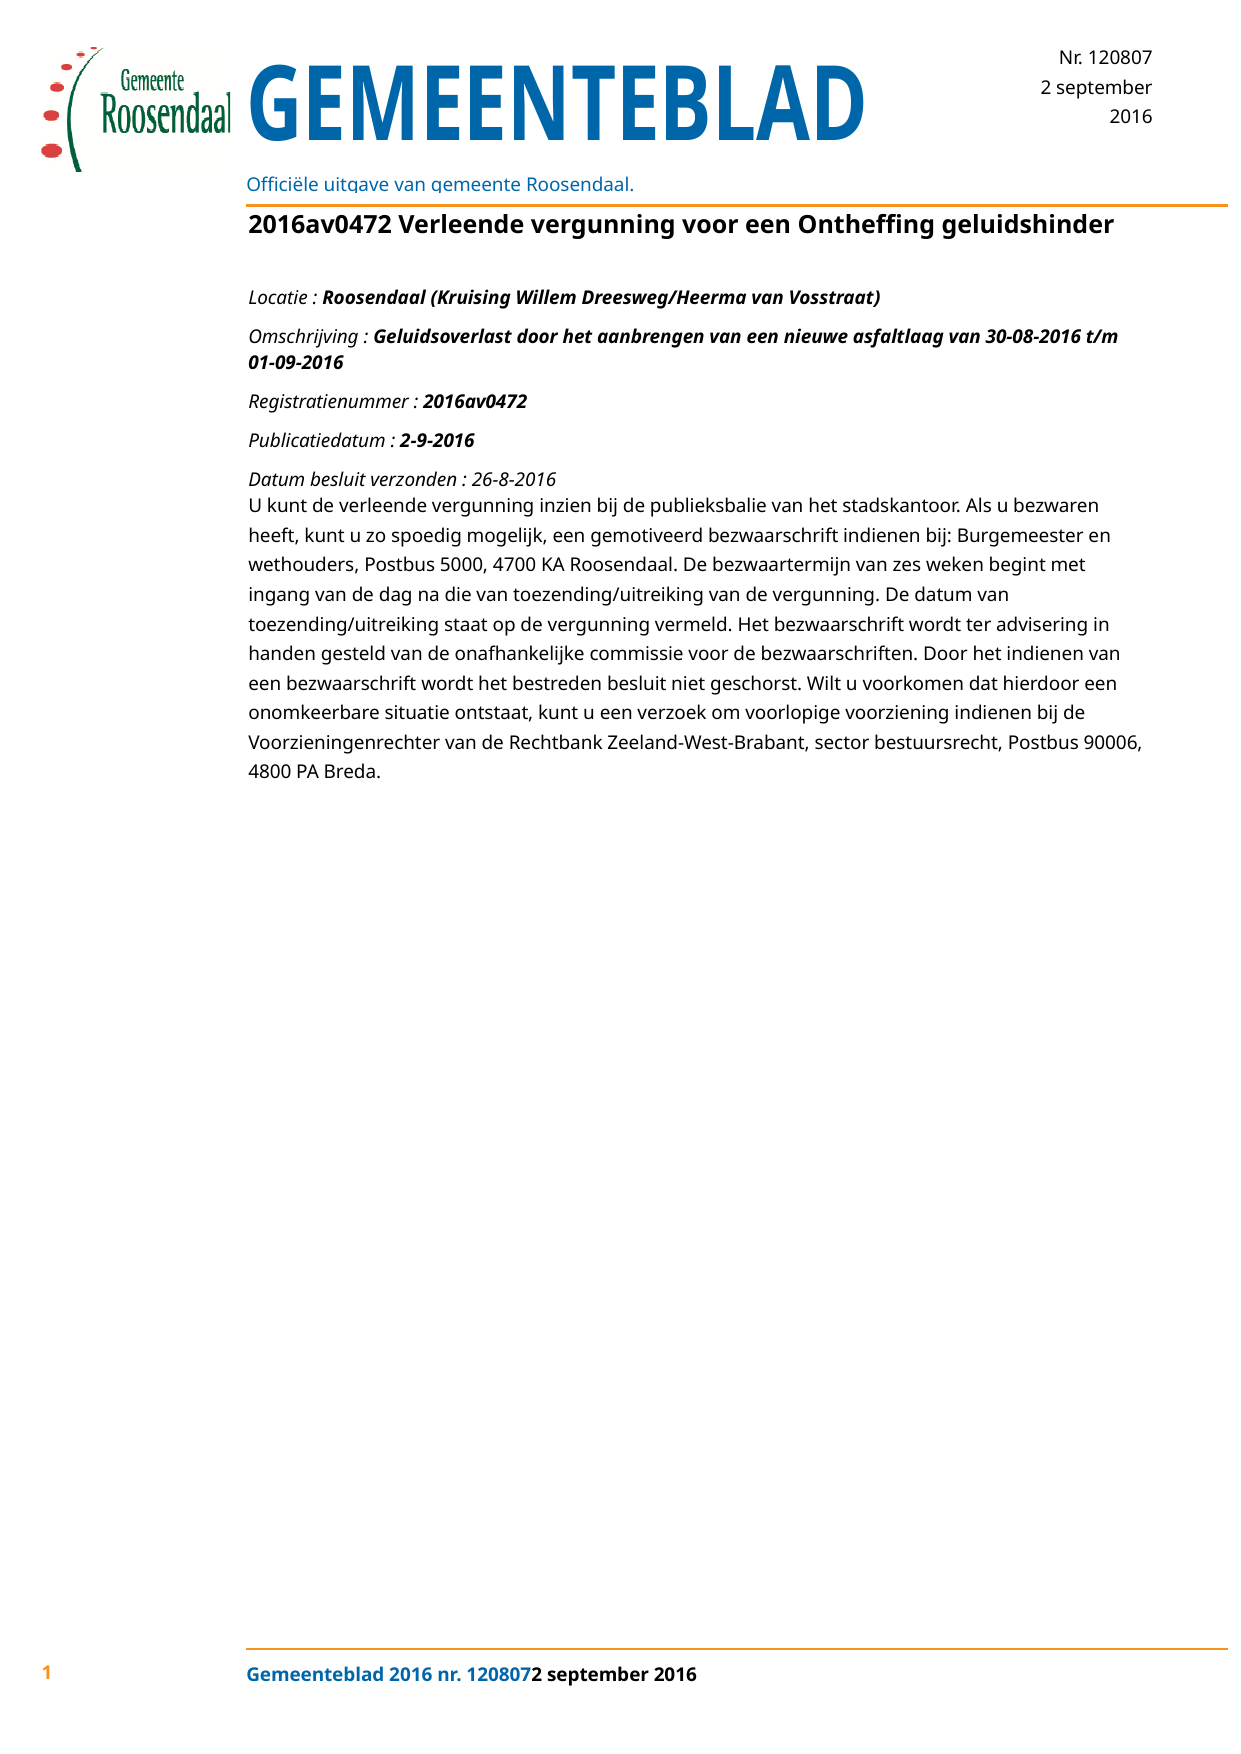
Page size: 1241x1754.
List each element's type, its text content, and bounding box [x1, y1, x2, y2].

picture [41, 47, 231, 172]
text U kunt de verleende vergunning inzien bij de publieksbalie van het stadskantoor. Als u bezwaren heeft, kunt u zo spoedig mogelijk, een gemotiveerd bezwaarschrift indienen bij: Burgemeester en wethouders, Postbus 5000, 4700 KA Roosendaal. De bezwaartermijn van zes weken begint met ingang van de dag na die van toezending/uitreiking van de vergunning. De datum van toezending/uitreiking staat op de vergunning vermeld. Het bezwaarschrift wordt ter advisering in handen gesteld van de onafhankelijke commissie voor de bezwaarschriften. Door het indienen van een bezwaarschrift wordt het bestreden besluit niet geschorst. Wilt u voorkomen dat hierdoor een onomkeerbare situatie ontstaat, kunt u een verzoek om voorlopige voorziening indienen bij de Voorzieningenrechter van de Rechtbank Zeeland-West-Brabant, sector bestuursrecht, Postbus 90006, 4800 PA Breda. [248, 492, 1152, 784]
text Publicatiedatum : 2-9-2016 [248, 427, 1152, 453]
text 2016av0472 Verleende vergunning voor een Ontheffing geluidshinder [248, 207, 1152, 241]
text Omschrijving : Geluidsoverlast door het aanbrengen van een nieuwe asfaltlaag van 30-08-2016 t/m 01-09-2016 [248, 323, 1152, 374]
text Registratienummer : 2016av0472 [248, 388, 1152, 414]
text Datum besluit verzonden : 26-8-2016 [248, 467, 1152, 492]
text Locatie : Roosendaal (Kruising Willem Dreesweg/Heerma van Vosstraat) [248, 284, 1152, 309]
